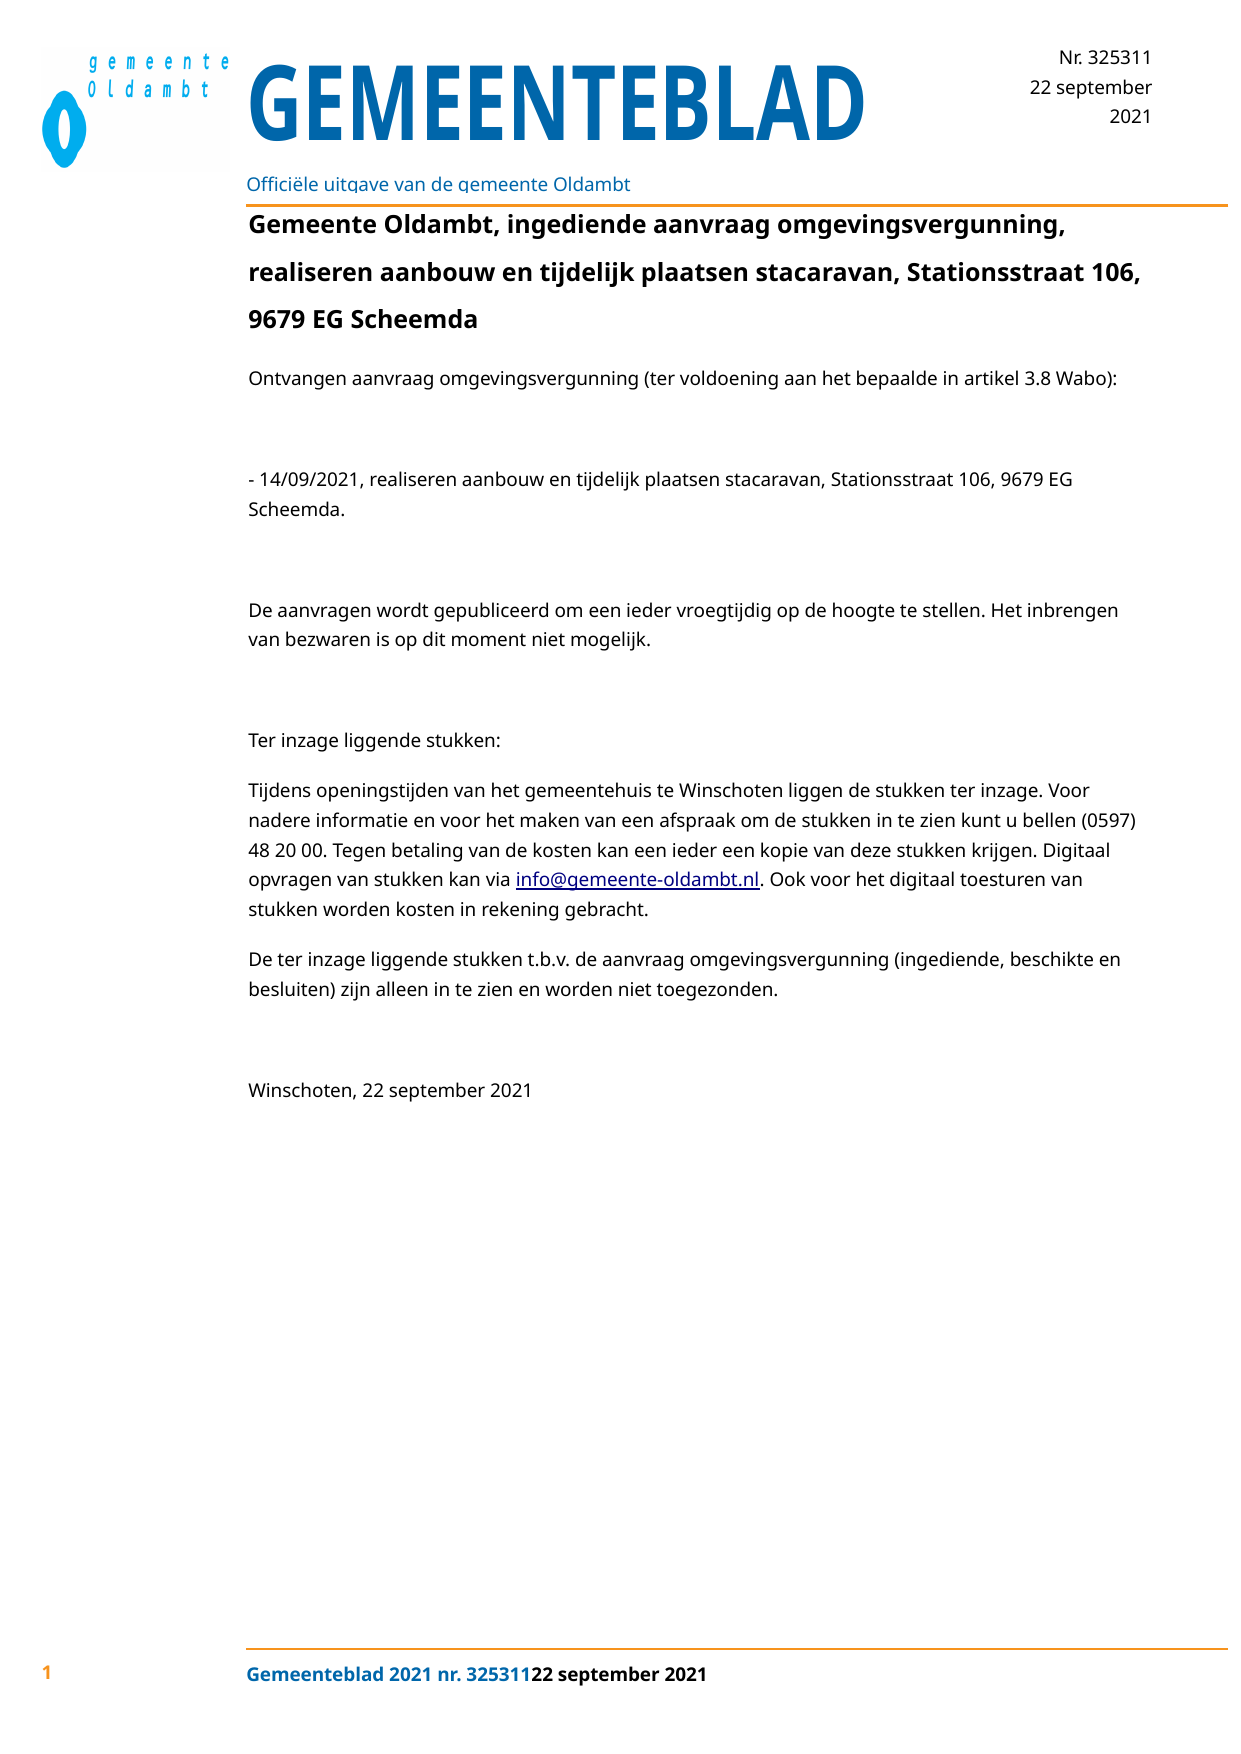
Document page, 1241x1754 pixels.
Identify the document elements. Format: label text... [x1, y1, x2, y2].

text Winschoten, 22 september 2021 [248, 1077, 1152, 1102]
picture [41, 47, 231, 172]
text De aanvragen wordt gepubliceerd om een ieder vroegtijdig op de hoogte te stellen. Het inbrengen van bezwaren is op dit moment niet mogelijk. [248, 597, 1152, 652]
text Ontvangen aanvraag omgevingsvergunning (ter voldoening aan het bepaalde in artikel 3.8 Wabo): [248, 366, 1152, 391]
text - 14/09/2021, realiseren aanbouw en tijdelijk plaatsen stacaravan, Stationsstraat 106, 9679 EG Scheemda. [248, 466, 1152, 522]
text Tijdens openingstijden van het gemeentehuis te Winschoten liggen de stukken ter inzage. Voor nadere informatie en voor het maken van een afspraak om de stukken in te zien kunt u bellen (0597) 48 20 00. Tegen betaling van de kosten kan een ieder een kopie van deze stukken krijgen. Digitaal opvragen van stukken kan via info@gemeente-oldambt.nl. Ook voor het digitaal toesturen van stukken worden kosten in rekening gebracht. [248, 778, 1152, 922]
text Gemeente Oldambt, ingediende aanvraag omgevingsvergunning, realiseren aanbouw en tijdelijk plaatsen stacaravan, Stationsstraat 106, 9679 EG Scheemda [248, 207, 1152, 336]
text Ter inzage liggende stukken: [248, 727, 1152, 753]
text De ter inzage liggende stukken t.b.v. de aanvraag omgevingsvergunning (ingediende, beschikte en besluiten) zijn alleen in te zien en worden niet toegezonden. [248, 946, 1152, 1002]
